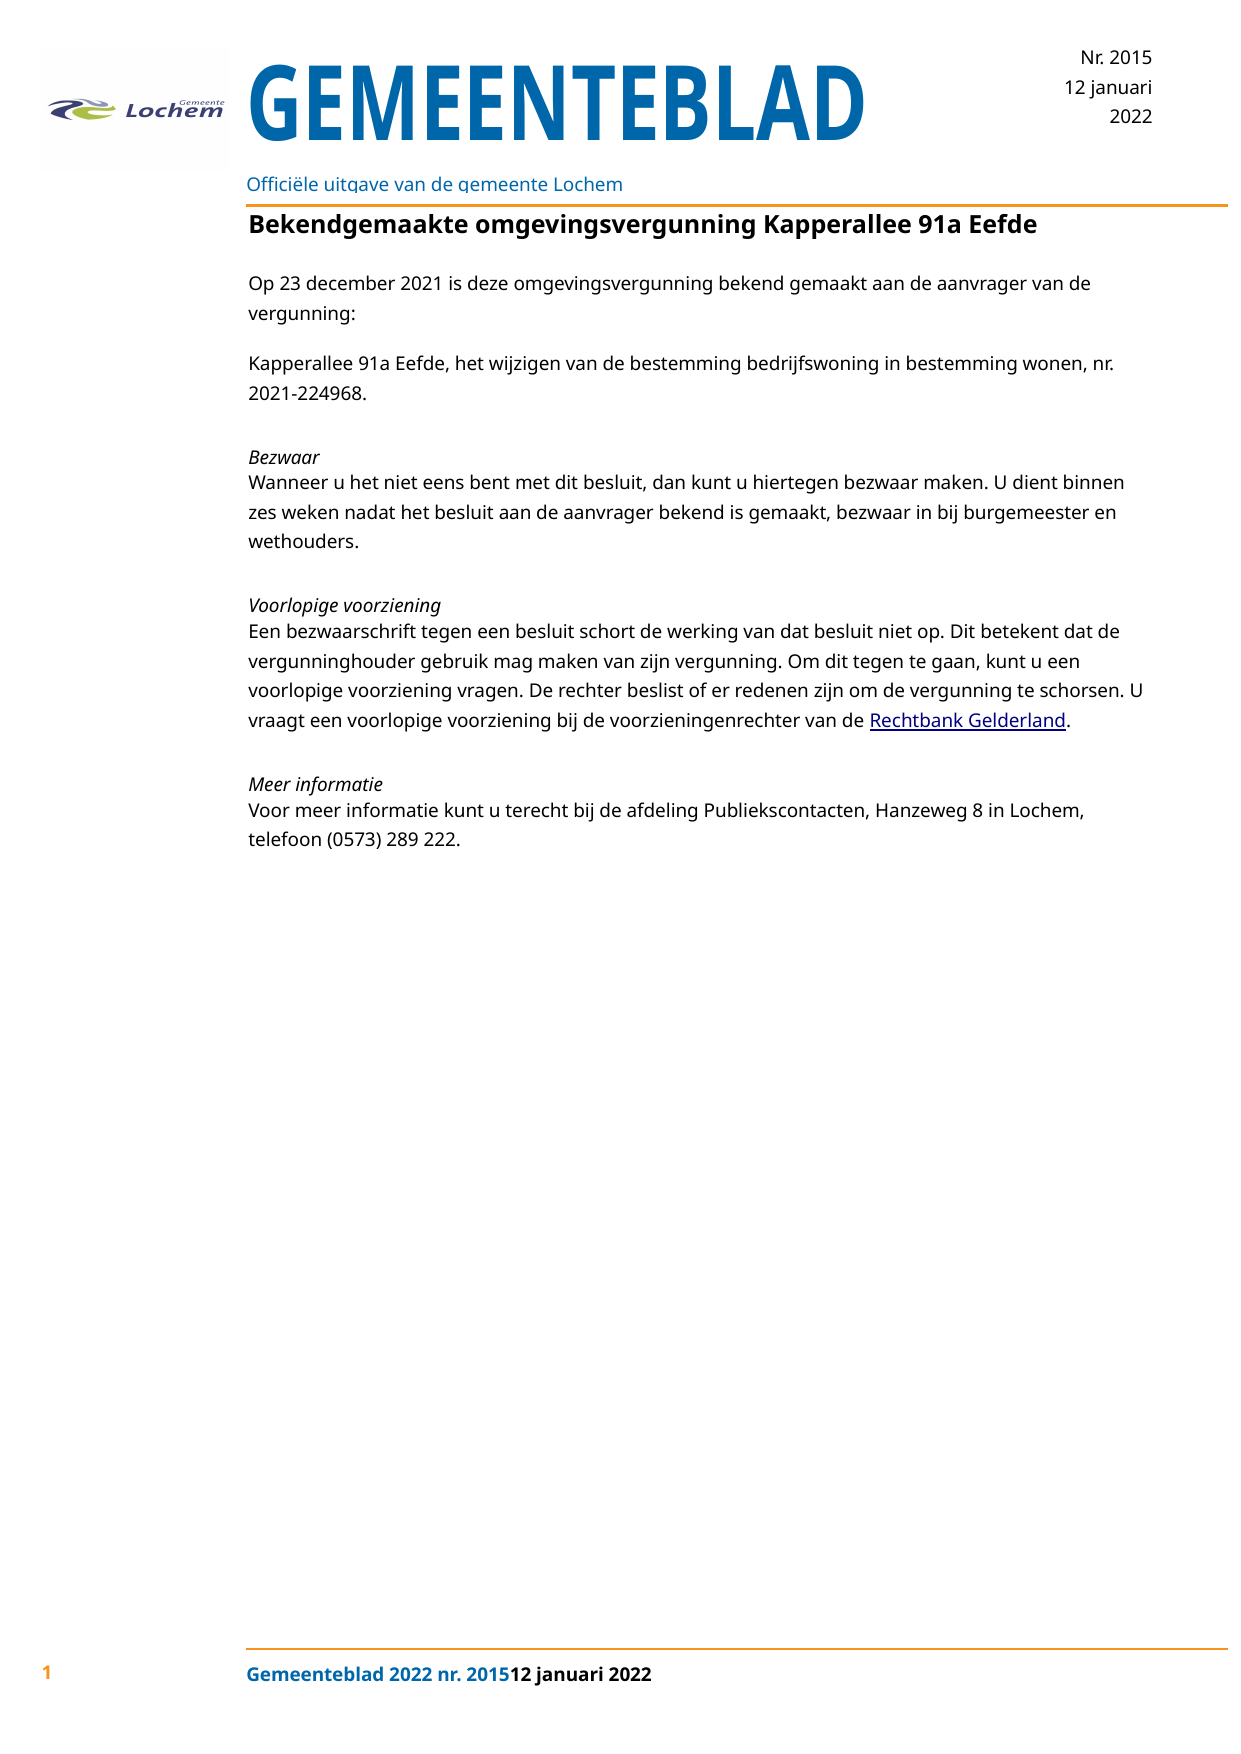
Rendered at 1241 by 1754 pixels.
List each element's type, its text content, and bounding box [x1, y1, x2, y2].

text Voor meer informatie kunt u terecht bij de afdeling Publiekscontacten, Hanzeweg 8 in Lochem, telefoon (0573) 289 222. [248, 797, 1152, 852]
text Kapperallee 91a Eefde, het wijzigen van de bestemming bedrijfswoning in bestemming wonen, nr. 2021-224968. [248, 350, 1152, 406]
text Wanneer u het niet eens bent met dit besluit, dan kunt u hiertegen bezwaar maken. U dient binnen zes weken nadat het besluit aan de aanvrager bekend is gemaakt, bezwaar in bij burgemeester en wethouders. [248, 469, 1152, 554]
text Voorlopige voorziening [248, 593, 1152, 618]
text Bezwaar [248, 444, 1152, 469]
text Een bezwaarschrift tegen een besluit schort de werking van dat besluit niet op. Dit betekent dat de vergunninghouder gebruik mag maken van zijn vergunning. Om dit tegen te gaan, kunt u een voorlopige voorziening vragen. De rechter beslist of er redenen zijn om de vergunning te schorsen. U vraagt een voorlopige voorziening bij de voorzieningenrechter van de Rechtbank Gelderland. [248, 618, 1152, 733]
text Meer informatie [248, 771, 1152, 797]
text Op 23 december 2021 is deze omgevingsvergunning bekend gemaakt aan de aanvrager van de vergunning: [248, 270, 1152, 326]
picture [41, 47, 231, 172]
text Bekendgemaakte omgevingsvergunning Kapperallee 91a Eefde [248, 207, 1152, 241]
